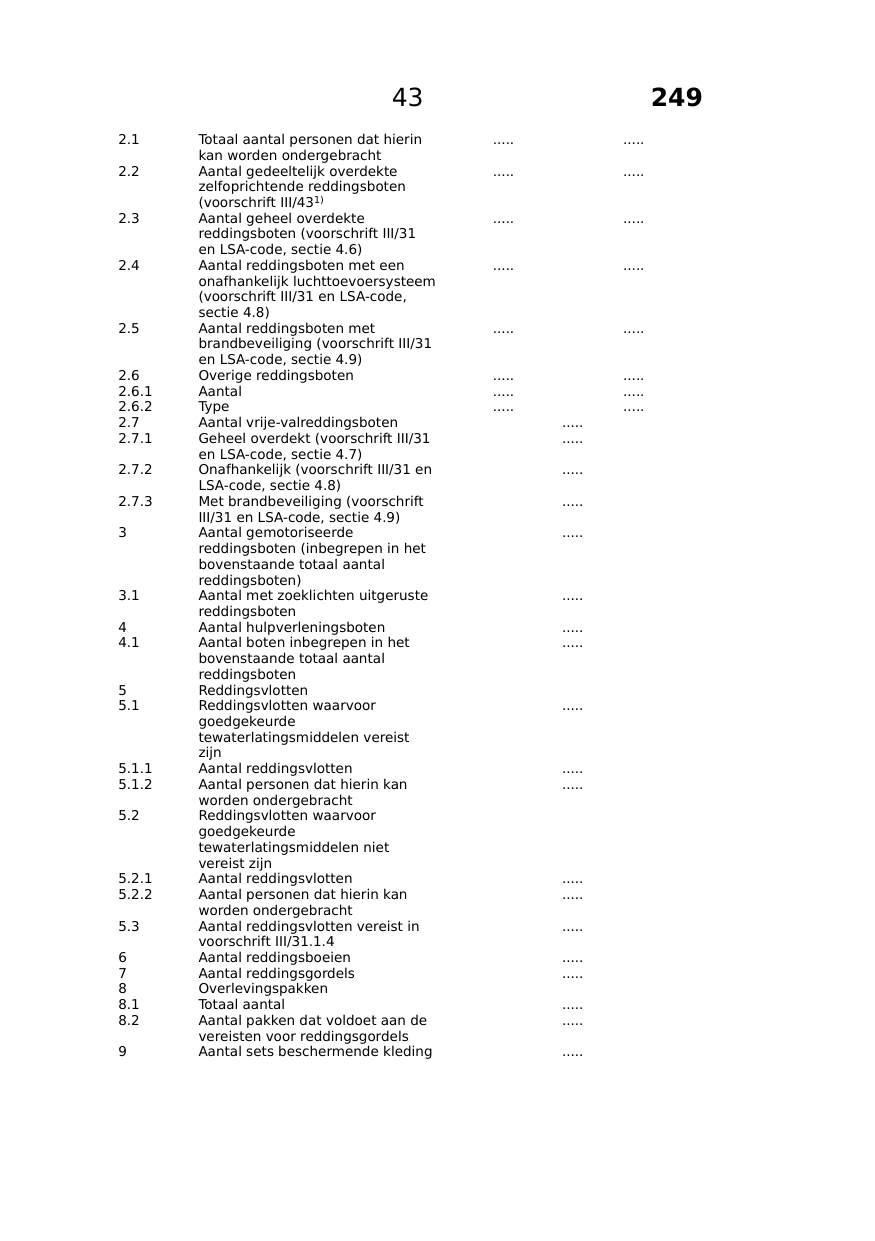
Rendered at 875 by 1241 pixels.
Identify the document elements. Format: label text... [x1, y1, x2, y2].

table_cell ..... [443, 399, 564, 415]
table_cell Aantal sets beschermende kleding [192, 1044, 442, 1060]
table_cell ..... [443, 431, 703, 462]
table_cell 8.1 [118, 997, 192, 1013]
table_cell 7 [118, 966, 192, 981]
table_cell ..... [443, 1044, 703, 1060]
table_cell 2.5 [118, 321, 192, 368]
table_cell ..... [443, 415, 703, 431]
table_cell 2.2 [118, 163, 192, 211]
table_cell 2.6.2 [118, 399, 192, 415]
table_cell Aantal hulpverleningsboten [192, 620, 442, 635]
table_cell Aantal met zoeklichten uitgeruste reddingsboten [192, 588, 442, 619]
table_cell ..... [443, 211, 564, 258]
table_cell Aantal reddingsboten met brandbeveiliging (voorschrift III/31 en LSA-code, sectie 4.9) [192, 321, 442, 368]
table_cell ..... [443, 620, 703, 635]
table_cell Reddingsvlotten waarvoor goedgekeurde tewaterlatingsmiddelen vereist zijn [192, 698, 442, 761]
table_cell [443, 683, 703, 698]
table_cell 8 [118, 981, 192, 997]
table_cell 4.1 [118, 635, 192, 682]
table_cell ..... [565, 258, 703, 321]
table_cell Aantal reddingsvlotten [192, 871, 442, 887]
table_cell ..... [443, 494, 703, 525]
table_cell 2.1 [118, 132, 192, 163]
table_cell 2.6 [118, 368, 192, 383]
table_cell ..... [443, 462, 703, 494]
table_cell Aantal reddingsboeien [192, 950, 442, 966]
table_cell ..... [565, 368, 703, 383]
table_cell Aantal gemotoriseerde reddingsboten (inbegrepen in het bovenstaande totaal aantal reddingsboten) [192, 525, 442, 588]
table_cell ..... [565, 321, 703, 368]
table_cell 3 [118, 525, 192, 588]
table_cell 2.7.2 [118, 462, 192, 494]
table_cell 3.1 [118, 588, 192, 619]
table_cell 6 [118, 950, 192, 966]
table_cell ..... [443, 950, 703, 966]
table_cell 5.3 [118, 918, 192, 950]
table_cell [443, 808, 703, 871]
table_cell Met brandbeveiliging (voorschrift III/31 en LSA-code, sectie 4.9) [192, 494, 442, 525]
table_cell 5.1 [118, 698, 192, 761]
table_cell ..... [443, 368, 564, 383]
table_cell ..... [565, 211, 703, 258]
table_cell Aantal geheel overdekte reddingsboten (voorschrift III/31 en LSA-code, sectie 4.6) [192, 211, 442, 258]
table_cell ..... [443, 525, 703, 588]
table_cell ..... [443, 761, 703, 777]
table_cell Aantal reddingsvlotten vereist in voorschrift III/31.1.4 [192, 918, 442, 950]
table_cell 8.2 [118, 1013, 192, 1044]
table_cell Aantal reddingsboten met een onafhankelijk luchttoevoersysteem (voorschrift III/31 en LSA-code, sectie 4.8) [192, 258, 442, 321]
table_cell 5.2.2 [118, 887, 192, 918]
table_cell Aantal reddingsvlotten [192, 761, 442, 777]
table_cell ..... [565, 163, 703, 211]
table_cell 2.7 [118, 415, 192, 431]
table_cell ..... [443, 588, 703, 619]
table_cell 2.7.1 [118, 431, 192, 462]
table_cell 2.3 [118, 211, 192, 258]
table_cell 5 [118, 683, 192, 698]
table_cell 5.1.2 [118, 777, 192, 808]
table_cell ..... [565, 384, 703, 399]
table_cell Geheel overdekt (voorschrift III/31 en LSA-code, sectie 4.7) [192, 431, 442, 462]
table_cell Aantal boten inbegrepen in het bovenstaande totaal aantal reddingsboten [192, 635, 442, 682]
table_cell ..... [443, 997, 703, 1013]
table_cell Aantal gedeeltelijk overdekte zelfoprichtende reddingsboten (voorschrift III/431) [192, 163, 442, 211]
table_cell 2.7.3 [118, 494, 192, 525]
table_cell Onafhankelijk (voorschrift III/31 en LSA-code, sectie 4.8) [192, 462, 442, 494]
table_cell Aantal pakken dat voldoet aan de vereisten voor reddingsgordels [192, 1013, 442, 1044]
table_cell 2.4 [118, 258, 192, 321]
table_cell 5.1.1 [118, 761, 192, 777]
table_cell ..... [443, 258, 564, 321]
table_cell Aantal vrije-valreddingsboten [192, 415, 442, 431]
table_cell ..... [443, 132, 564, 163]
table_cell Reddingsvlotten [192, 683, 442, 698]
table_cell [443, 981, 703, 997]
table_cell Totaal aantal [192, 997, 442, 1013]
table_cell ..... [443, 887, 703, 918]
table_cell ..... [443, 918, 703, 950]
table_cell Aantal [192, 384, 442, 399]
table_cell ..... [443, 698, 703, 761]
table_cell ..... [565, 399, 703, 415]
table_cell Type [192, 399, 442, 415]
table_cell ..... [443, 777, 703, 808]
table_cell 9 [118, 1044, 192, 1060]
table_cell ..... [565, 132, 703, 163]
table_cell ..... [443, 966, 703, 981]
table_cell Overige reddingsboten [192, 368, 442, 383]
table_cell Overlevingspakken [192, 981, 442, 997]
table_cell Aantal personen dat hierin kan worden ondergebracht [192, 777, 442, 808]
table_cell ..... [443, 1013, 703, 1044]
table_cell 5.2 [118, 808, 192, 871]
table_cell 2.6.1 [118, 384, 192, 399]
table_cell ..... [443, 384, 564, 399]
table_cell ..... [443, 321, 564, 368]
table_cell 4 [118, 620, 192, 635]
table_cell Totaal aantal personen dat hierin kan worden ondergebracht [192, 132, 442, 163]
table_cell Aantal personen dat hierin kan worden ondergebracht [192, 887, 442, 918]
table_cell Reddingsvlotten waarvoor goedgekeurde tewaterlatingsmiddelen niet vereist zijn [192, 808, 442, 871]
table_cell ..... [443, 163, 564, 211]
table_cell ..... [443, 871, 703, 887]
table_cell Aantal reddingsgordels [192, 966, 442, 981]
table_cell 5.2.1 [118, 871, 192, 887]
table_cell ..... [443, 635, 703, 682]
